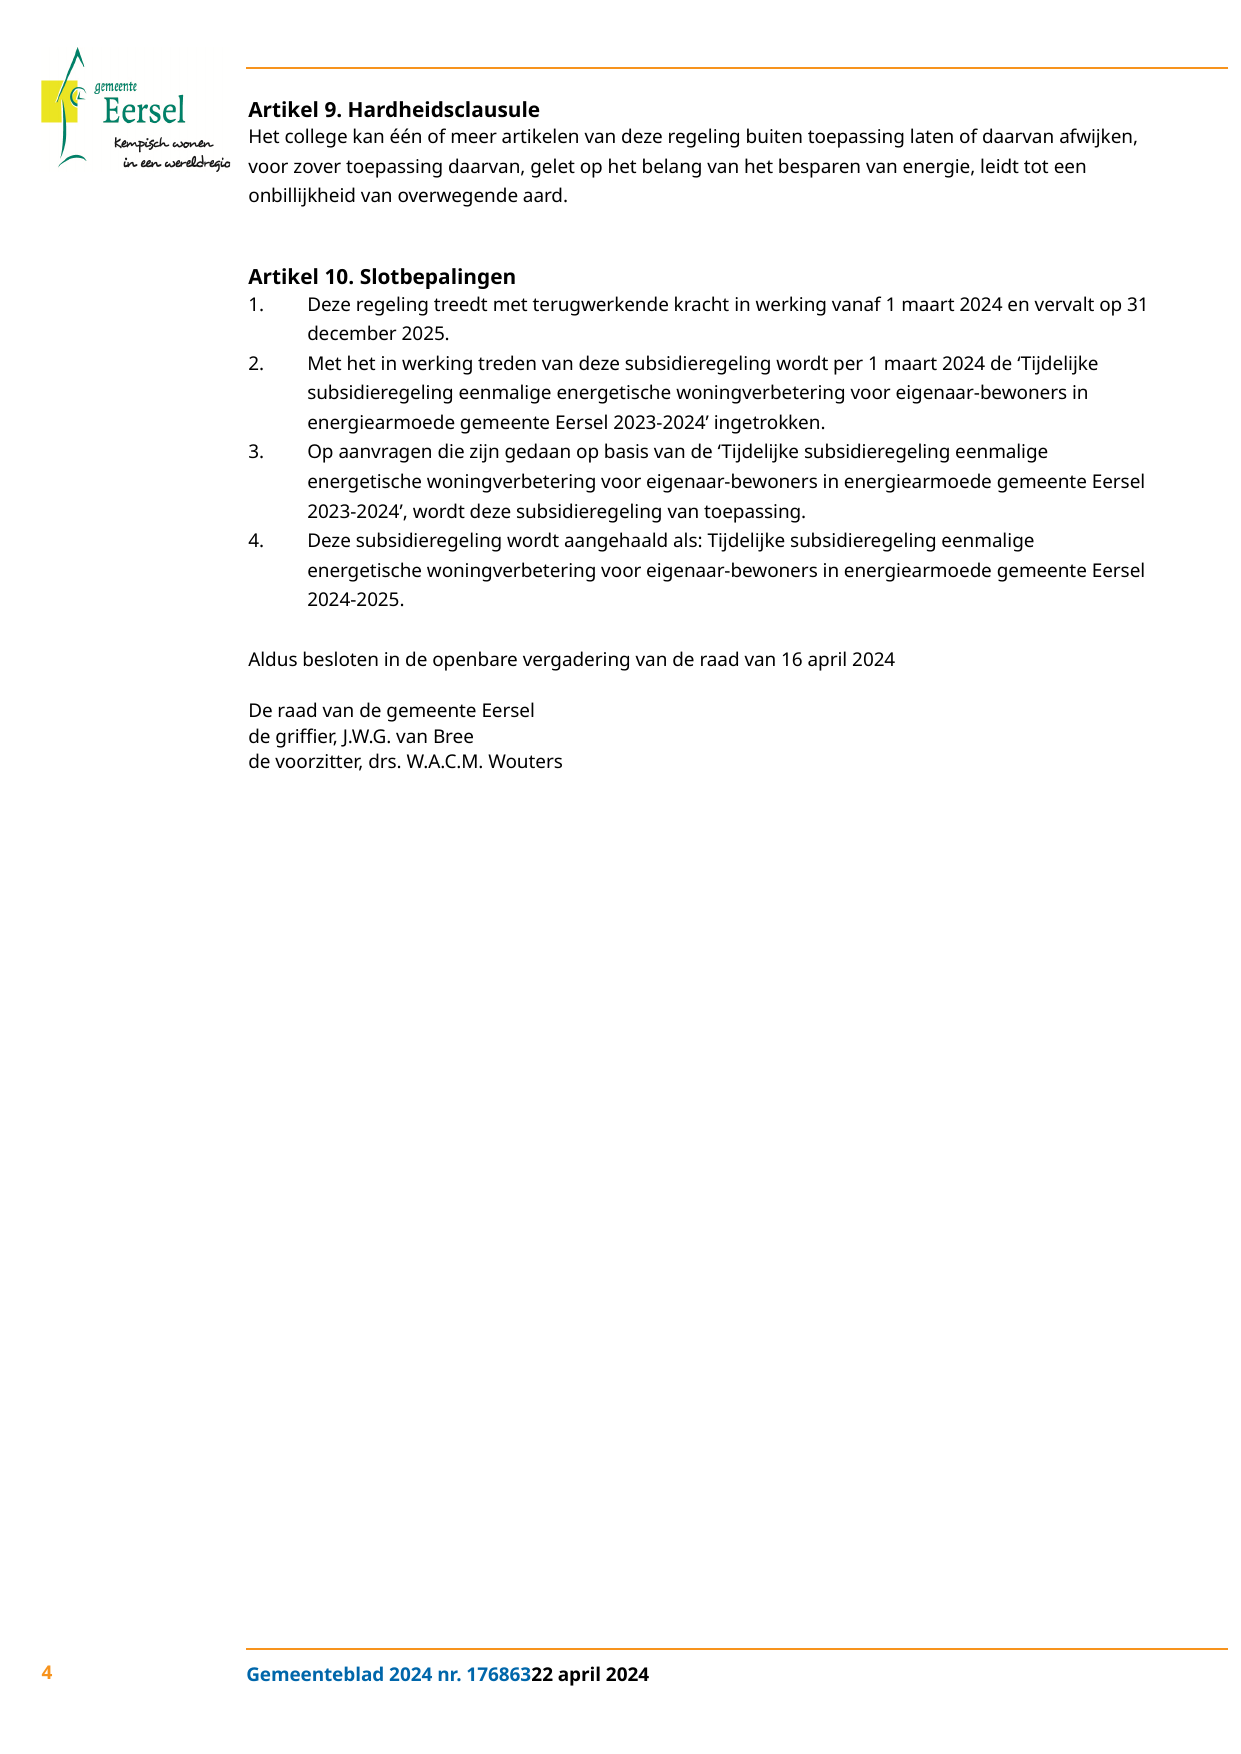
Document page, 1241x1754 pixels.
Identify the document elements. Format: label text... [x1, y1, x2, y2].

text De raad van de gemeente Eersel [248, 697, 1152, 723]
list Met het in werking treden van deze subsidieregeling wordt per 1 maart 2024 de ‘Tijdelijke subsidieregeling eenmalige energetische woningverbetering voor eigenaar-bewoners in energiearmoede gemeente Eersel 2023-2024’ ingetrokken. [248, 350, 1152, 435]
text de voorzitter, drs. W.A.C.M. Wouters [248, 749, 1152, 774]
list Deze subsidieregeling wordt aangehaald als: Tijdelijke subsidieregeling eenmalige energetische woningverbetering voor eigenaar-bewoners in energiearmoede gemeente Eersel 2024-2025. [248, 527, 1152, 612]
list Op aanvragen die zijn gedaan op basis van de ‘Tijdelijke subsidieregeling eenmalige energetische woningverbetering voor eigenaar-bewoners in energiearmoede gemeente Eersel 2023-2024’, wordt deze subsidieregeling van toepassing. [248, 439, 1152, 524]
text Artikel 9. Hardheidsclausule [248, 95, 1152, 123]
text Aldus besloten in de openbare vergadering van de raad van 16 april 2024 [248, 646, 1152, 672]
text Het college kan één of meer artikelen van deze regeling buiten toepassing laten of daarvan afwijken, voor zover toepassing daarvan, gelet op het belang van het besparen van energie, leidt tot een onbillijkheid van overwegende aard. [248, 123, 1152, 208]
text de griffier, J.W.G. van Bree [248, 723, 1152, 749]
text Artikel 10. Slotbepalingen [248, 262, 1152, 291]
list Deze regeling treedt met terugwerkende kracht in werking vanaf 1 maart 2024 en vervalt op 31 december 2025. [248, 291, 1152, 346]
picture [41, 47, 231, 172]
